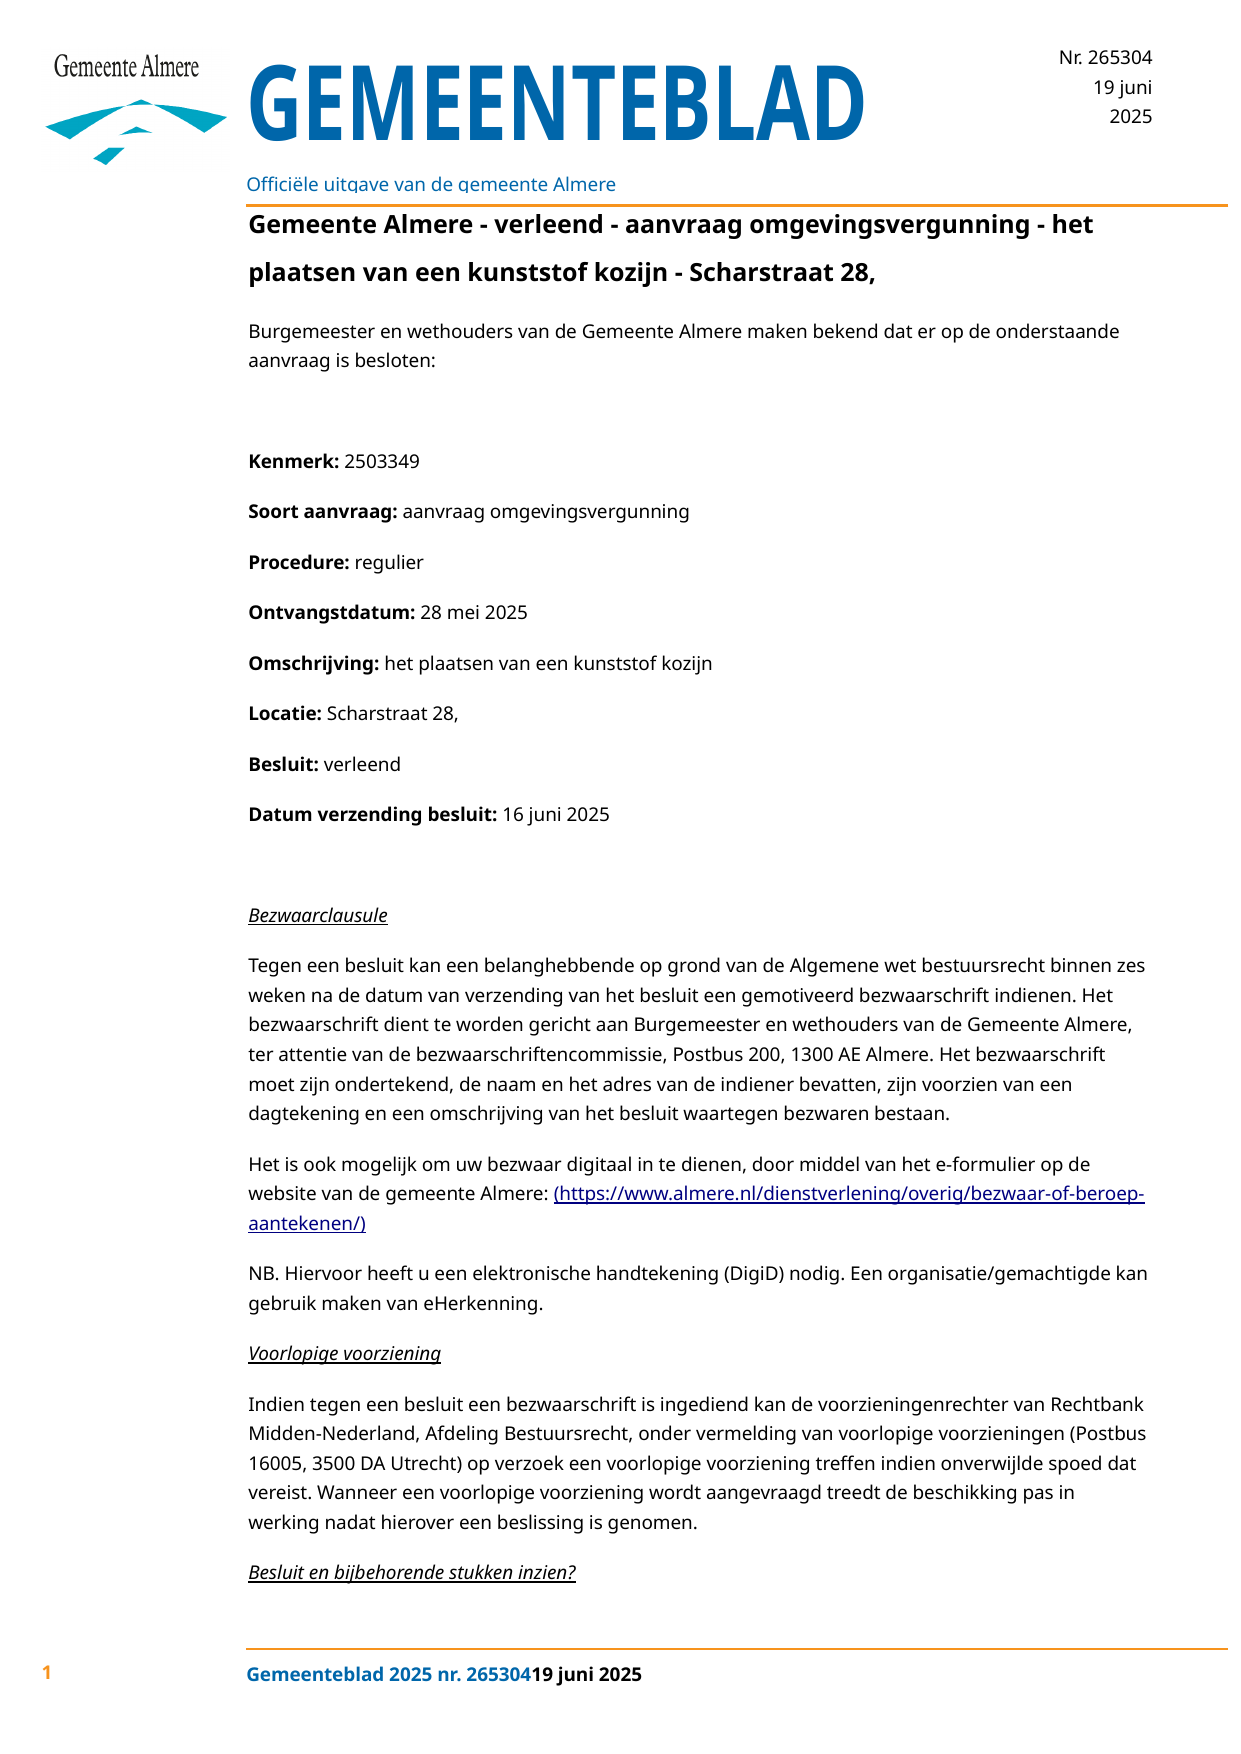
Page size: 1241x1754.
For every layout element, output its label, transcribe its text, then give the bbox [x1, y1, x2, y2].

text Het is ook mogelijk om uw bezwaar digitaal in te dienen, door middel van het e-formulier op de website van de gemeente Almere: (https://www.almere.nl/dienstverlening/overig/bezwaar-of-beroep-aantekenen/) [248, 1151, 1152, 1236]
text Datum verzending besluit: 16 juni 2025 [248, 801, 1152, 827]
picture [41, 47, 231, 172]
text NB. Hiervoor heeft u een elektronische handtekening (DigiD) nodig. Een organisatie/gemachtigde kan gebruik maken van eHerkenning. [248, 1260, 1152, 1316]
text Burgemeester en wethouders van de Gemeente Almere maken bekend dat er op de onderstaande aanvraag is besloten: [248, 318, 1152, 373]
text Locatie: Scharstraat 28, [248, 700, 1152, 726]
text Ontvangstdatum: 28 mei 2025 [248, 599, 1152, 625]
text Gemeente Almere - verleend - aanvraag omgevingsvergunning - het plaatsen van een kunststof kozijn - Scharstraat 28, [248, 207, 1152, 288]
text Besluit en bijbehorende stukken inzien? [248, 1559, 1152, 1585]
text Besluit: verleend [248, 751, 1152, 777]
text Bezwaarclausule [248, 902, 1152, 928]
text Indien tegen een besluit een bezwaarschrift is ingediend kan de voorzieningenrechter van Rechtbank Midden-Nederland, Afdeling Bestuursrecht, onder vermelding van voorlopige voorzieningen (Postbus 16005, 3500 DA Utrecht) op verzoek een voorlopige voorziening treffen indien onverwijlde spoed dat vereist. Wanneer een voorlopige voorziening wordt aangevraagd treedt de beschikking pas in werking nadat hierover een beslissing is genomen. [248, 1391, 1152, 1535]
text Kenmerk: 2503349 [248, 448, 1152, 474]
text Tegen een besluit kan een belanghebbende op grond van de Algemene wet bestuursrecht binnen zes weken na de datum van verzending van het besluit een gemotiveerd bezwaarschrift indienen. Het bezwaarschrift dient te worden gericht aan Burgemeester en wethouders van de Gemeente Almere, ter attentie van de bezwaarschriftencommissie, Postbus 200, 1300 AE Almere. Het bezwaarschrift moet zijn ondertekend, de naam en het adres van de indiener bevatten, zijn voorzien van een dagtekening en een omschrijving van het besluit waartegen bezwaren bestaan. [248, 952, 1152, 1126]
text Voorlopige voorziening [248, 1340, 1152, 1366]
text Omschrijving: het plaatsen van een kunststof kozijn [248, 650, 1152, 676]
text Procedure: regulier [248, 549, 1152, 575]
text Soort aanvraag: aanvraag omgevingsvergunning [248, 499, 1152, 524]
